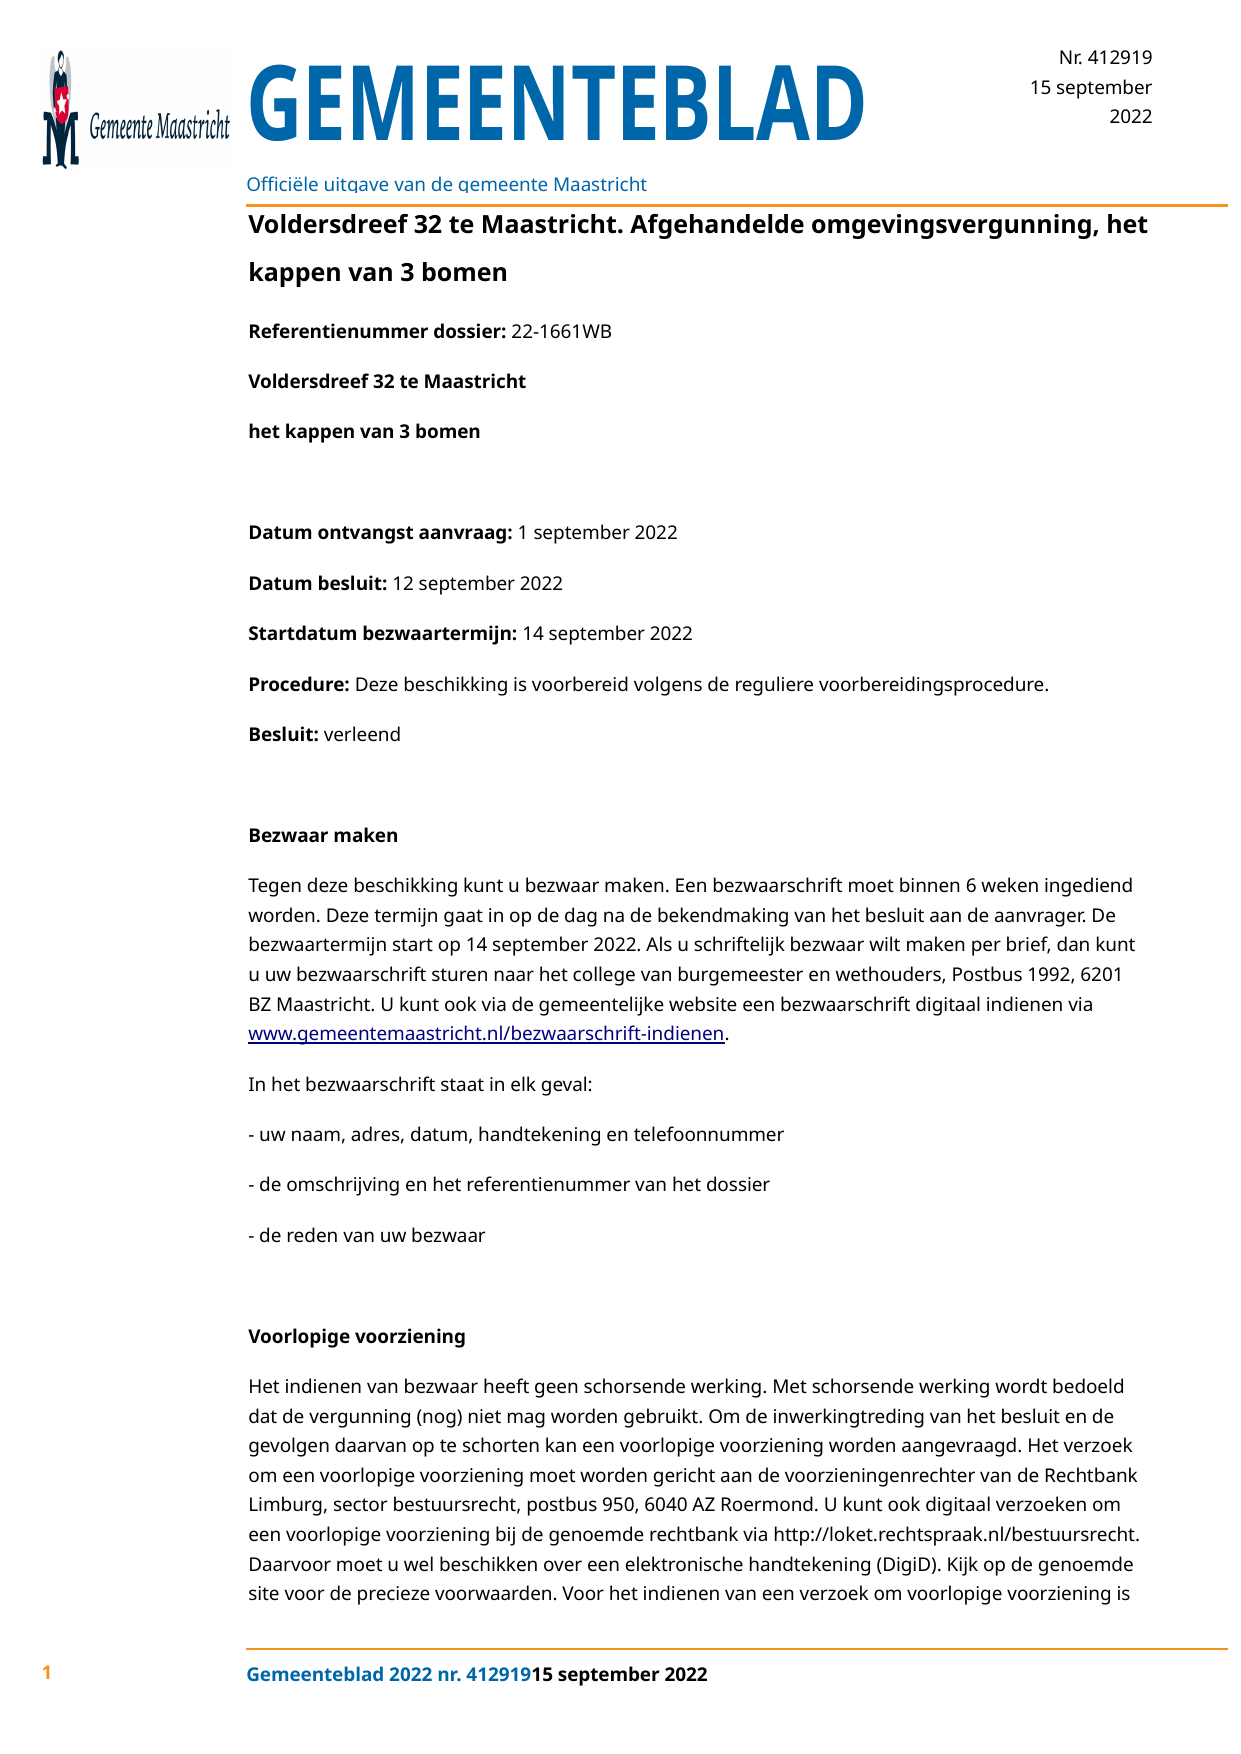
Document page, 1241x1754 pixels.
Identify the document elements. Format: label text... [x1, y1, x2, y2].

text Datum besluit: 12 september 2022 [248, 570, 1152, 596]
text Het indienen van bezwaar heeft geen schorsende werking. Met schorsende werking wordt bedoeld dat de vergunning (nog) niet mag worden gebruikt. Om de inwerkingtreding van het besluit en de gevolgen daarvan op te schorten kan een voorlopige voorziening worden aangevraagd. Het verzoek om een voorlopige voorziening moet worden gericht aan de voorzieningenrechter van de Rechtbank Limburg, sector bestuursrecht, postbus 950, 6040 AZ Roermond. U kunt ook digitaal verzoeken om een voorlopige voorziening bij de genoemde rechtbank via http://loket.rechtspraak.nl/bestuursrecht. Daarvoor moet u wel beschikken over een elektronische handtekening (DigiD). Kijk op de genoemde site voor de precieze voorwaarden. Voor het indienen van een verzoek om voorlopige voorziening is [248, 1373, 1152, 1606]
text Voldersdreef 32 te Maastricht [248, 368, 1152, 394]
text In het bezwaarschrift staat in elk geval: [248, 1071, 1152, 1097]
text Startdatum bezwaartermijn: 14 september 2022 [248, 620, 1152, 646]
text Referentienummer dossier: 22-1661WB [248, 318, 1152, 344]
text het kappen van 3 bomen [248, 419, 1152, 444]
text Voldersdreef 32 te Maastricht. Afgehandelde omgevingsvergunning, het kappen van 3 bomen [248, 207, 1152, 288]
text Procedure: Deze beschikking is voorbereid volgens de reguliere voorbereidingsprocedure. [248, 671, 1152, 697]
text - de reden van uw bezwaar [248, 1222, 1152, 1248]
text - uw naam, adres, datum, handtekening en telefoonnummer [248, 1121, 1152, 1147]
text Tegen deze beschikking kunt u bezwaar maken. Een bezwaarschrift moet binnen 6 weken ingediend worden. Deze termijn gaat in op de dag na de bekendmaking van het besluit aan de aanvrager. De bezwaartermijn start op 14 september 2022. Als u schriftelijk bezwaar wilt maken per brief, dan kunt u uw bezwaarschrift sturen naar het college van burgemeester en wethouders, Postbus 1992, 6201 BZ Maastricht. U kunt ook via de gemeentelijke website een bezwaarschrift digitaal indienen via www.gemeentemaastricht.nl/bezwaarschrift-indienen. [248, 872, 1152, 1046]
picture [41, 47, 231, 172]
text - de omschrijving en het referentienummer van het dossier [248, 1172, 1152, 1197]
text Bezwaar maken [248, 822, 1152, 848]
text Besluit: verleend [248, 721, 1152, 747]
text Voorlopige voorziening [248, 1323, 1152, 1349]
text Datum ontvangst aanvraag: 1 september 2022 [248, 519, 1152, 545]
